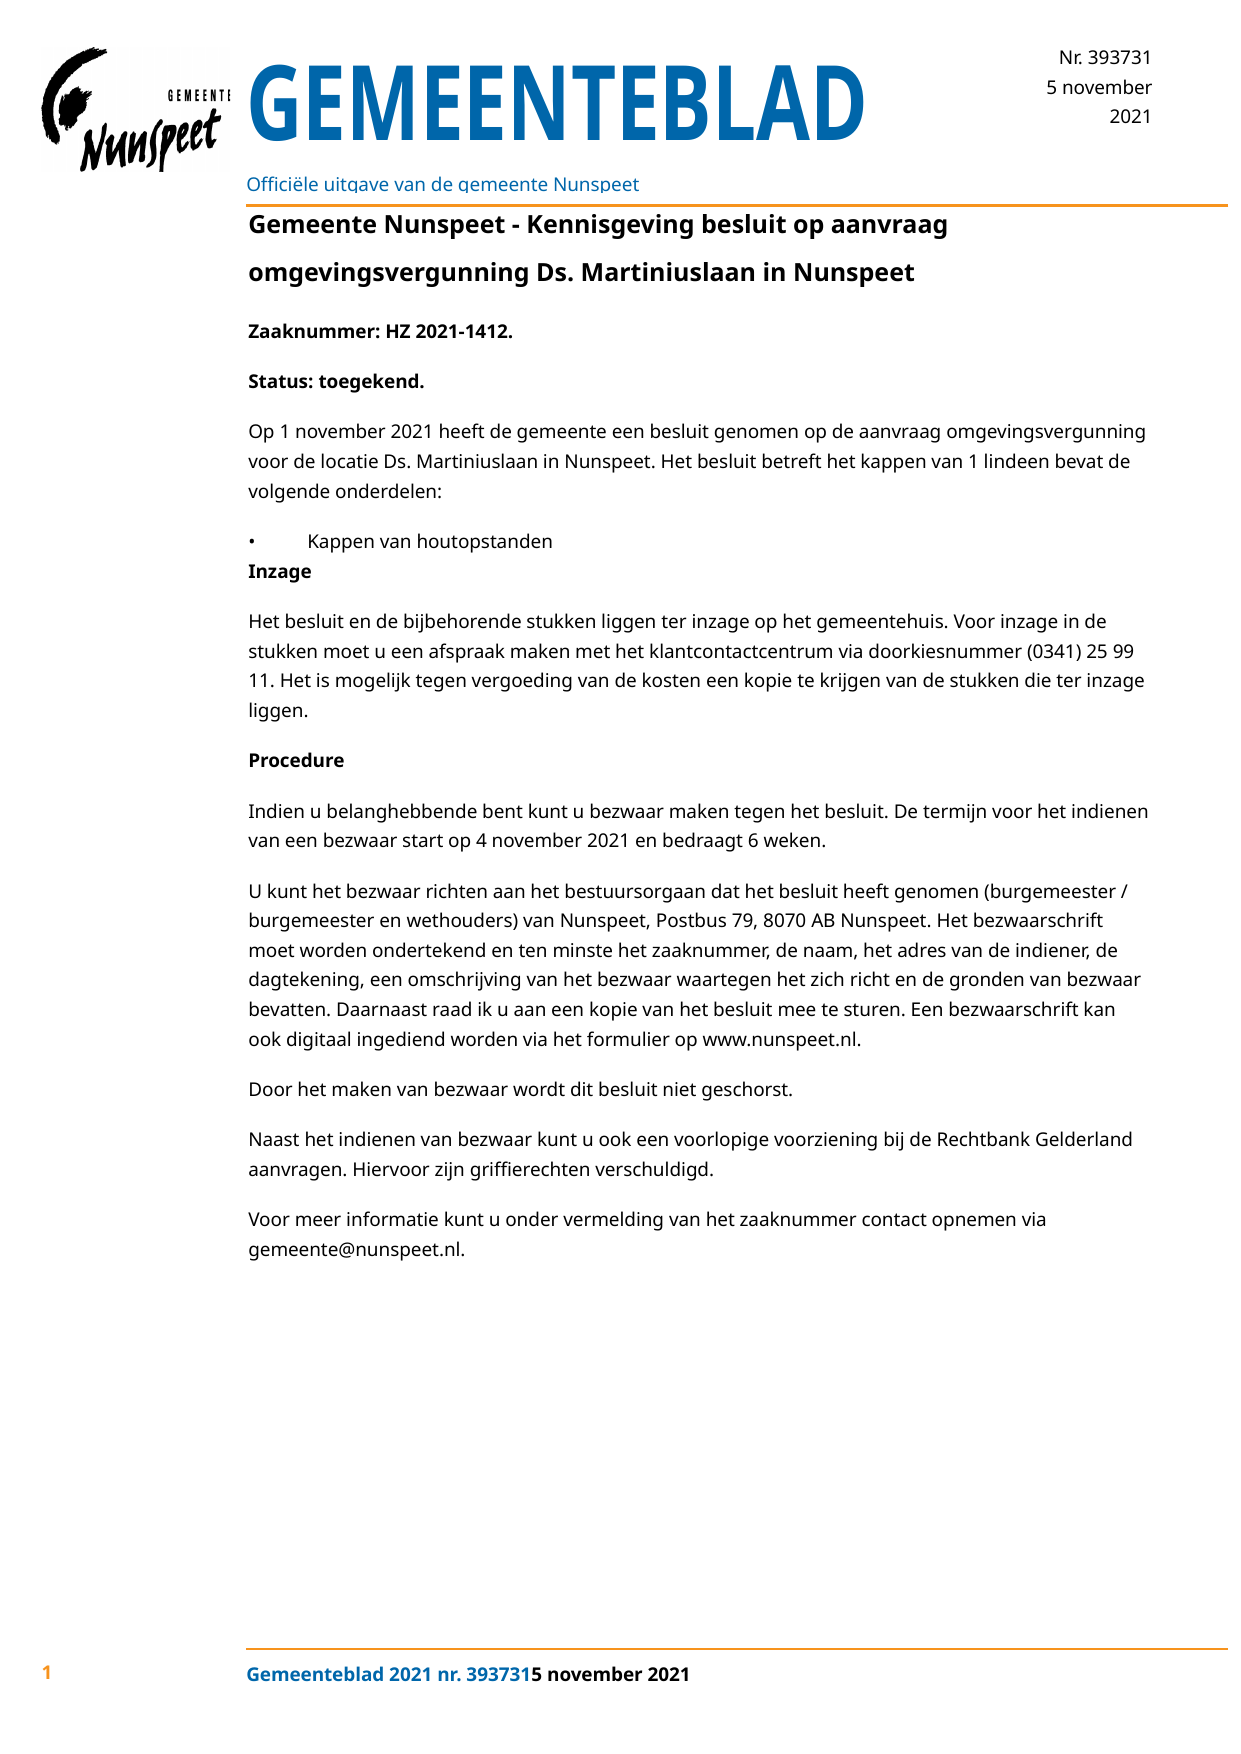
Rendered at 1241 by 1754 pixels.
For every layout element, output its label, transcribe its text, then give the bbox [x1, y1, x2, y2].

text Naast het indienen van bezwaar kunt u ook een voorlopige voorziening bij de Rechtbank Gelderland aanvragen. Hiervoor zijn griffierechten verschuldigd. [248, 1127, 1152, 1182]
text Gemeente Nunspeet - Kennisgeving besluit op aanvraag omgevingsvergunning Ds. Martiniuslaan in Nunspeet [248, 207, 1152, 288]
text U kunt het bezwaar richten aan het bestuursorgaan dat het besluit heeft genomen (burgemeester / burgemeester en wethouders) van Nunspeet, Postbus 79, 8070 AB Nunspeet. Het bezwaarschrift moet worden ondertekend en ten minste het zaaknummer, de naam, het adres van de indiener, de dagtekening, een omschrijving van het bezwaar waartegen het zich richt en de gronden van bezwaar bevatten. Daarnaast raad ik u aan een kopie van het besluit mee te sturen. Een bezwaarschrift kan ook digitaal ingediend worden via het formulier op www.nunspeet.nl. [248, 878, 1152, 1052]
text Status: toegekend. [248, 368, 1152, 394]
text Indien u belanghebbende bent kunt u bezwaar maken tegen het besluit. De termijn voor het indienen van een bezwaar start op 4 november 2021 en bedraagt 6 weken. [248, 798, 1152, 853]
text Zaaknummer: HZ 2021-1412. [248, 318, 1152, 344]
text Voor meer informatie kunt u onder vermelding van het zaaknummer contact opnemen via gemeente@nunspeet.nl. [248, 1207, 1152, 1262]
text Op 1 november 2021 heeft de gemeente een besluit genomen op de aanvraag omgevingsvergunning voor de locatie Ds. Martiniuslaan in Nunspeet. Het besluit betreft het kappen van 1 lindeen bevat de volgende onderdelen: [248, 419, 1152, 504]
picture [41, 47, 231, 172]
text Het besluit en de bijbehorende stukken liggen ter inzage op het gemeentehuis. Voor inzage in de stukken moet u een afspraak maken met het klantcontactcentrum via doorkiesnummer (0341) 25 99 11. Het is mogelijk tegen vergoeding van de kosten een kopie te krijgen van de stukken die ter inzage liggen. [248, 608, 1152, 723]
text Inzage [248, 558, 1152, 584]
text Procedure [248, 747, 1152, 773]
text Door het maken van bezwaar wordt dit besluit niet geschorst. [248, 1076, 1152, 1102]
list Kappen van houtopstanden [248, 528, 1152, 554]
